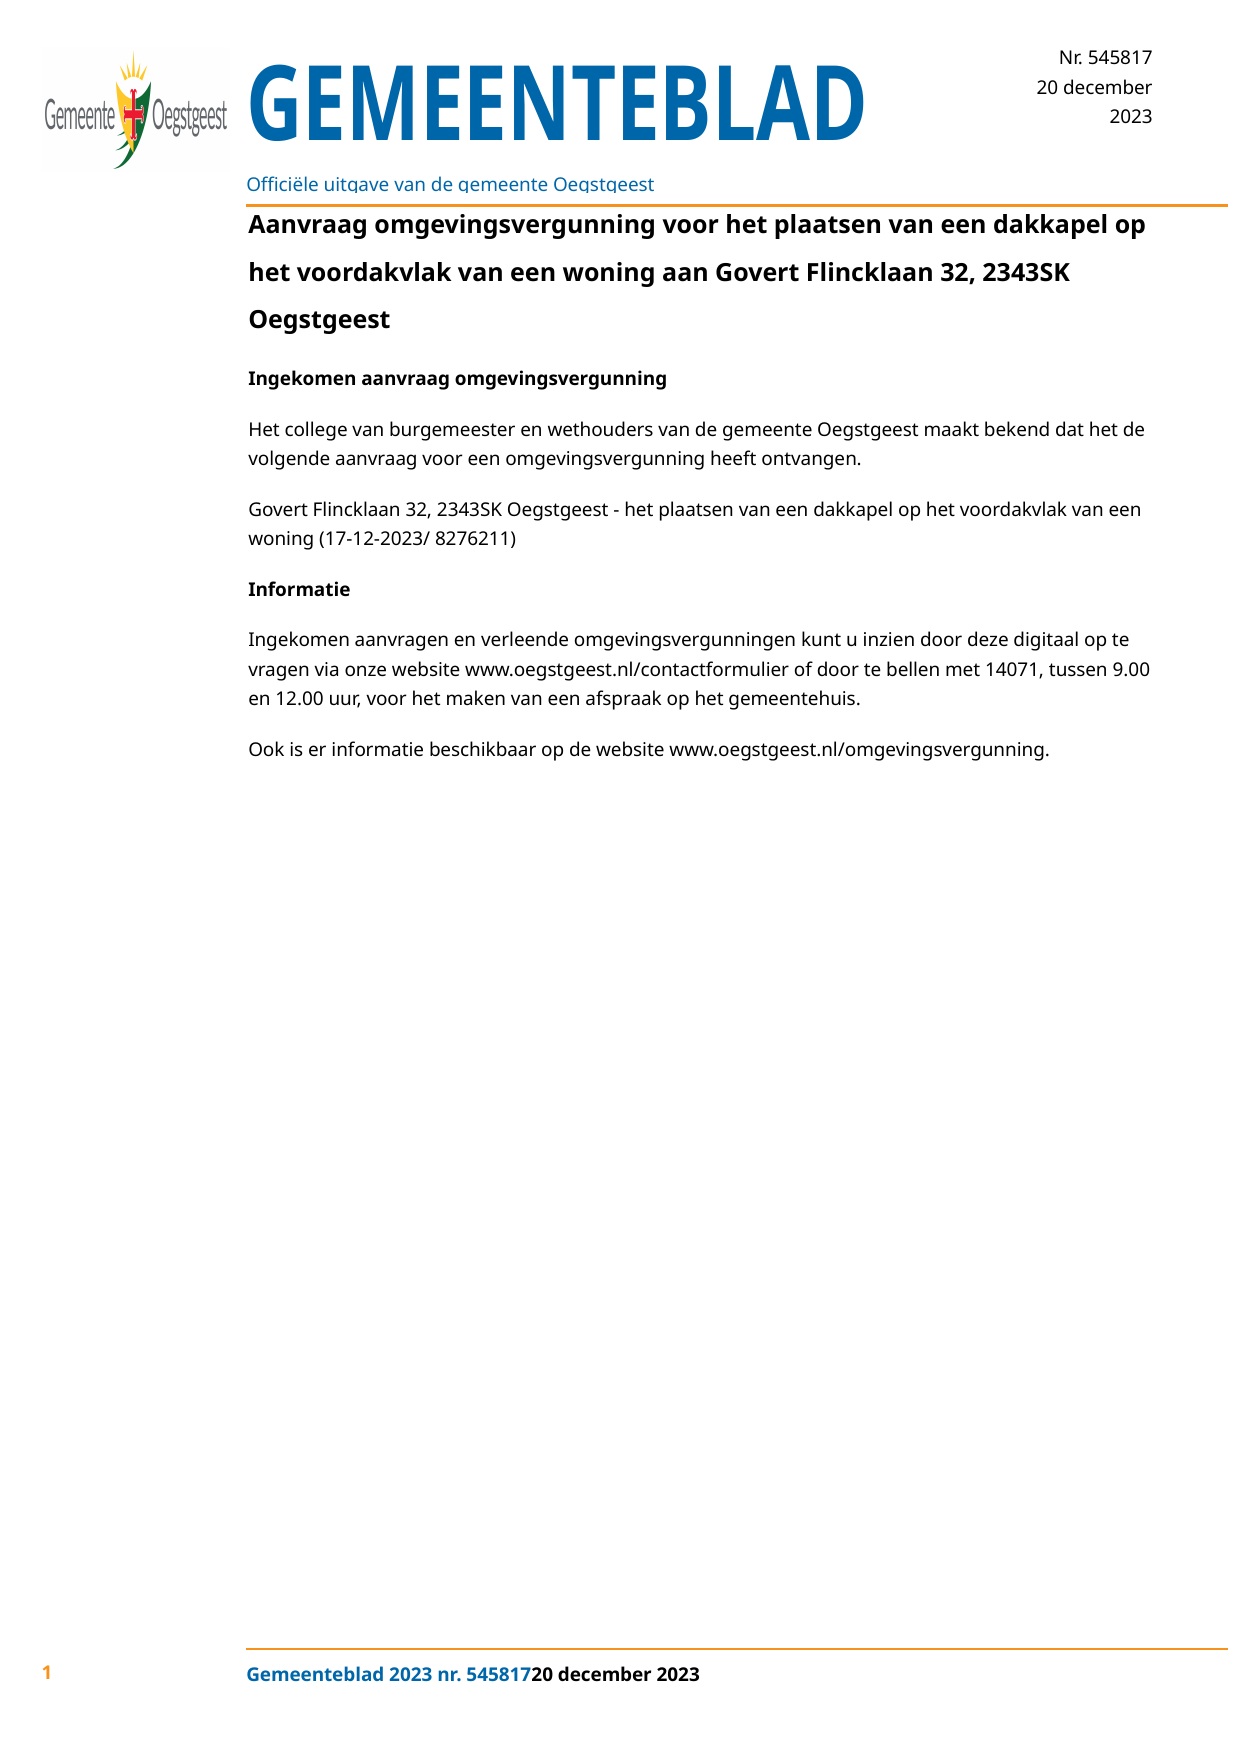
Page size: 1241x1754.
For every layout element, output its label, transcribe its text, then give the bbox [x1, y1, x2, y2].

picture [41, 47, 231, 172]
text Ook is er informatie beschikbaar op de website www.oegstgeest.nl/omgevingsvergunning. [248, 736, 1152, 762]
text Informatie [248, 576, 1152, 602]
text Het college van burgemeester en wethouders van de gemeente Oegstgeest maakt bekend dat het de volgende aanvraag voor een omgevingsvergunning heeft ontvangen. [248, 416, 1152, 471]
text Ingekomen aanvraag omgevingsvergunning [248, 366, 1152, 391]
text Aanvraag omgevingsvergunning voor het plaatsen van een dakkapel op het voordakvlak van een woning aan Govert Flincklaan 32, 2343SK Oegstgeest [248, 207, 1152, 336]
text Ingekomen aanvragen en verleende omgevingsvergunningen kunt u inzien door deze digitaal op te vragen via onze website www.oegstgeest.nl/contactformulier of door te bellen met 14071, tussen 9.00 en 12.00 uur, voor het maken van een afspraak op het gemeentehuis. [248, 626, 1152, 711]
text Govert Flincklaan 32, 2343SK Oegstgeest - het plaatsen van een dakkapel op het voordakvlak van een woning (17-12-2023/ 8276211) [248, 496, 1152, 551]
